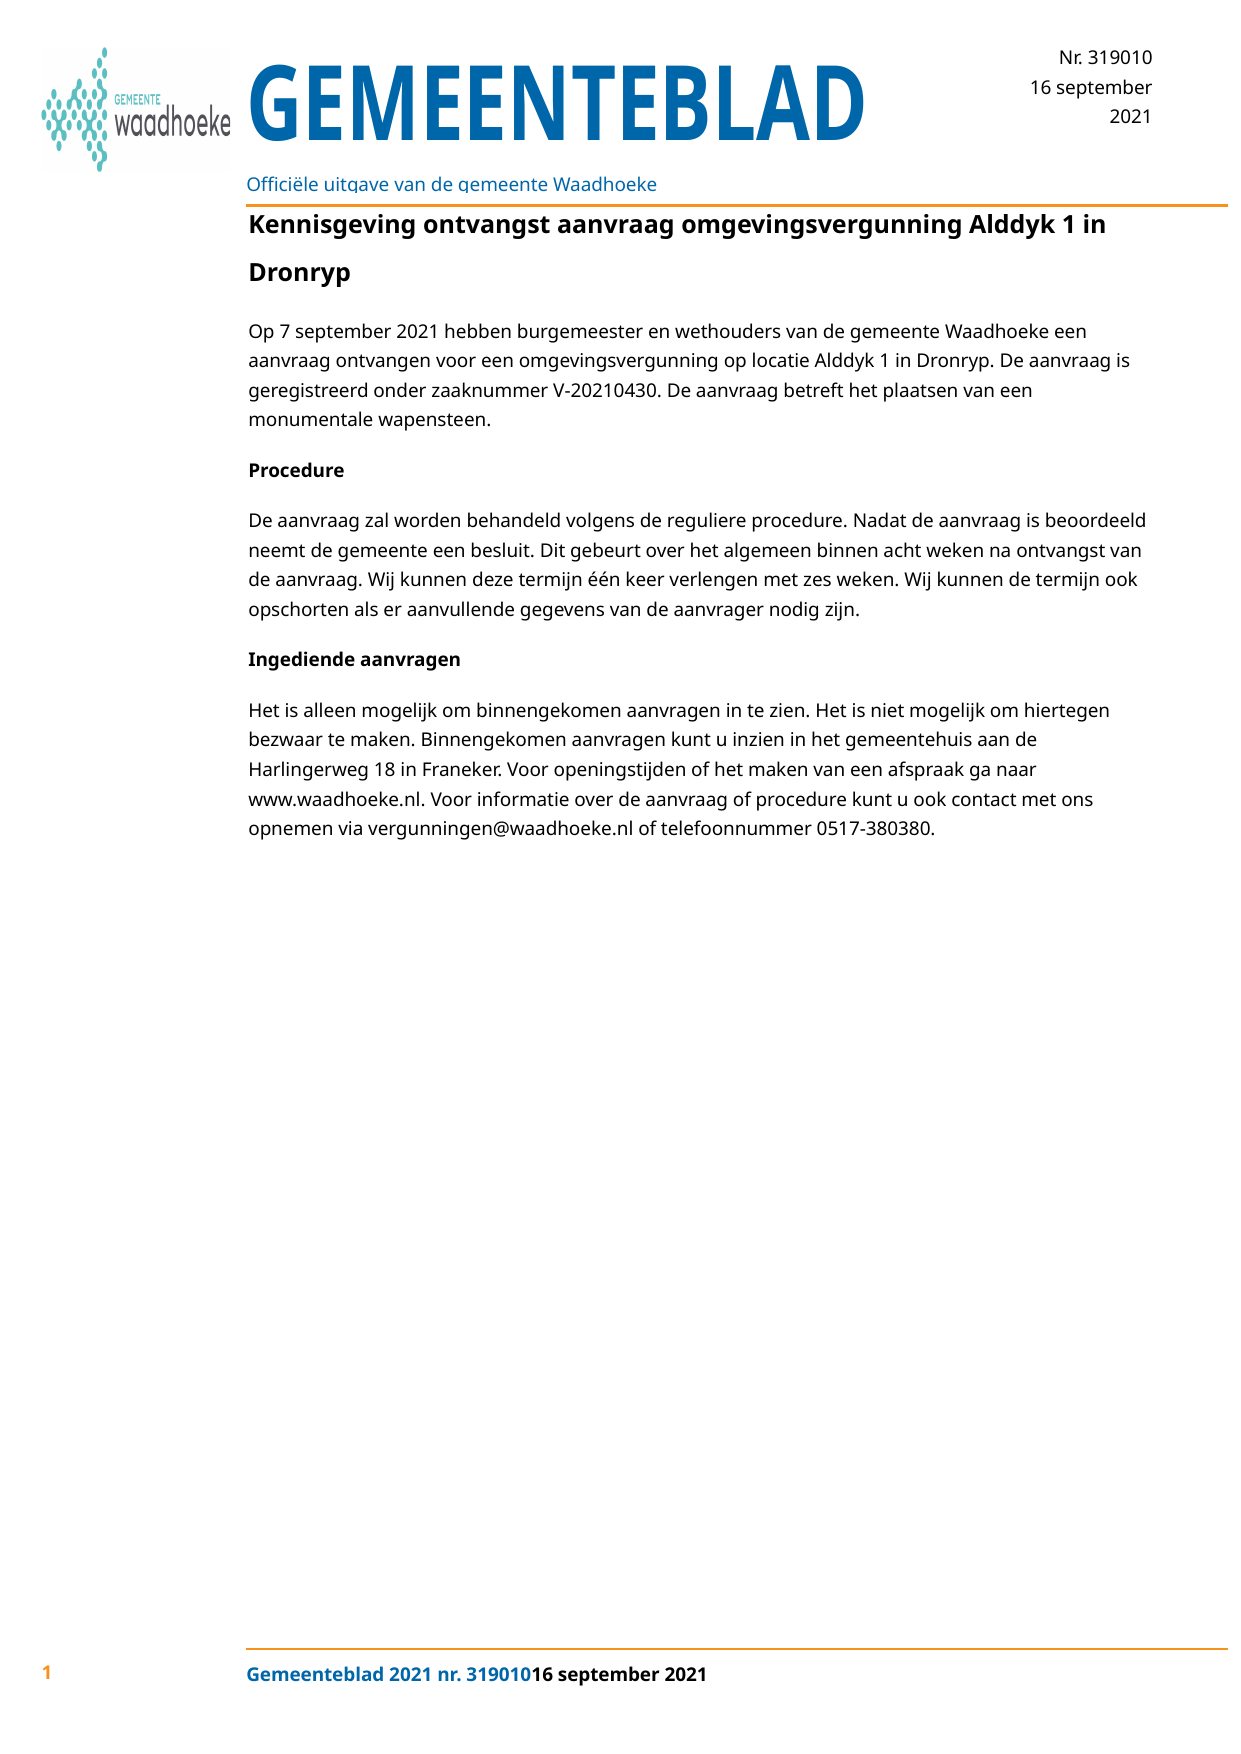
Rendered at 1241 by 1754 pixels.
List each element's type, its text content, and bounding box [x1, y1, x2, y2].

text Ingediende aanvragen [248, 647, 1152, 672]
text Het is alleen mogelijk om binnengekomen aanvragen in te zien. Het is niet mogelijk om hiertegen bezwaar te maken. Binnengekomen aanvragen kunt u inzien in het gemeentehuis aan de Harlingerweg 18 in Franeker. Voor openingstijden of het maken van een afspraak ga naar www.waadhoeke.nl. Voor informatie over de aanvraag of procedure kunt u ook contact met ons opnemen via vergunningen@waadhoeke.nl of telefoonnummer 0517-380380. [248, 697, 1152, 841]
text Procedure [248, 457, 1152, 483]
text Op 7 september 2021 hebben burgemeester en wethouders van de gemeente Waadhoeke een aanvraag ontvangen voor een omgevingsvergunning op locatie Alddyk 1 in Dronryp. De aanvraag is geregistreerd onder zaaknummer V-20210430. De aanvraag betreft het plaatsen van een monumentale wapensteen. [248, 318, 1152, 432]
text De aanvraag zal worden behandeld volgens de reguliere procedure. Nadat de aanvraag is beoordeeld neemt de gemeente een besluit. Dit gebeurt over het algemeen binnen acht weken na ontvangst van de aanvraag. Wij kunnen deze termijn één keer verlengen met zes weken. Wij kunnen de termijn ook opschorten als er aanvullende gegevens van de aanvrager nodig zijn. [248, 507, 1152, 622]
text Kennisgeving ontvangst aanvraag omgevingsvergunning Alddyk 1 in Dronryp [248, 207, 1152, 288]
picture [41, 47, 231, 172]
